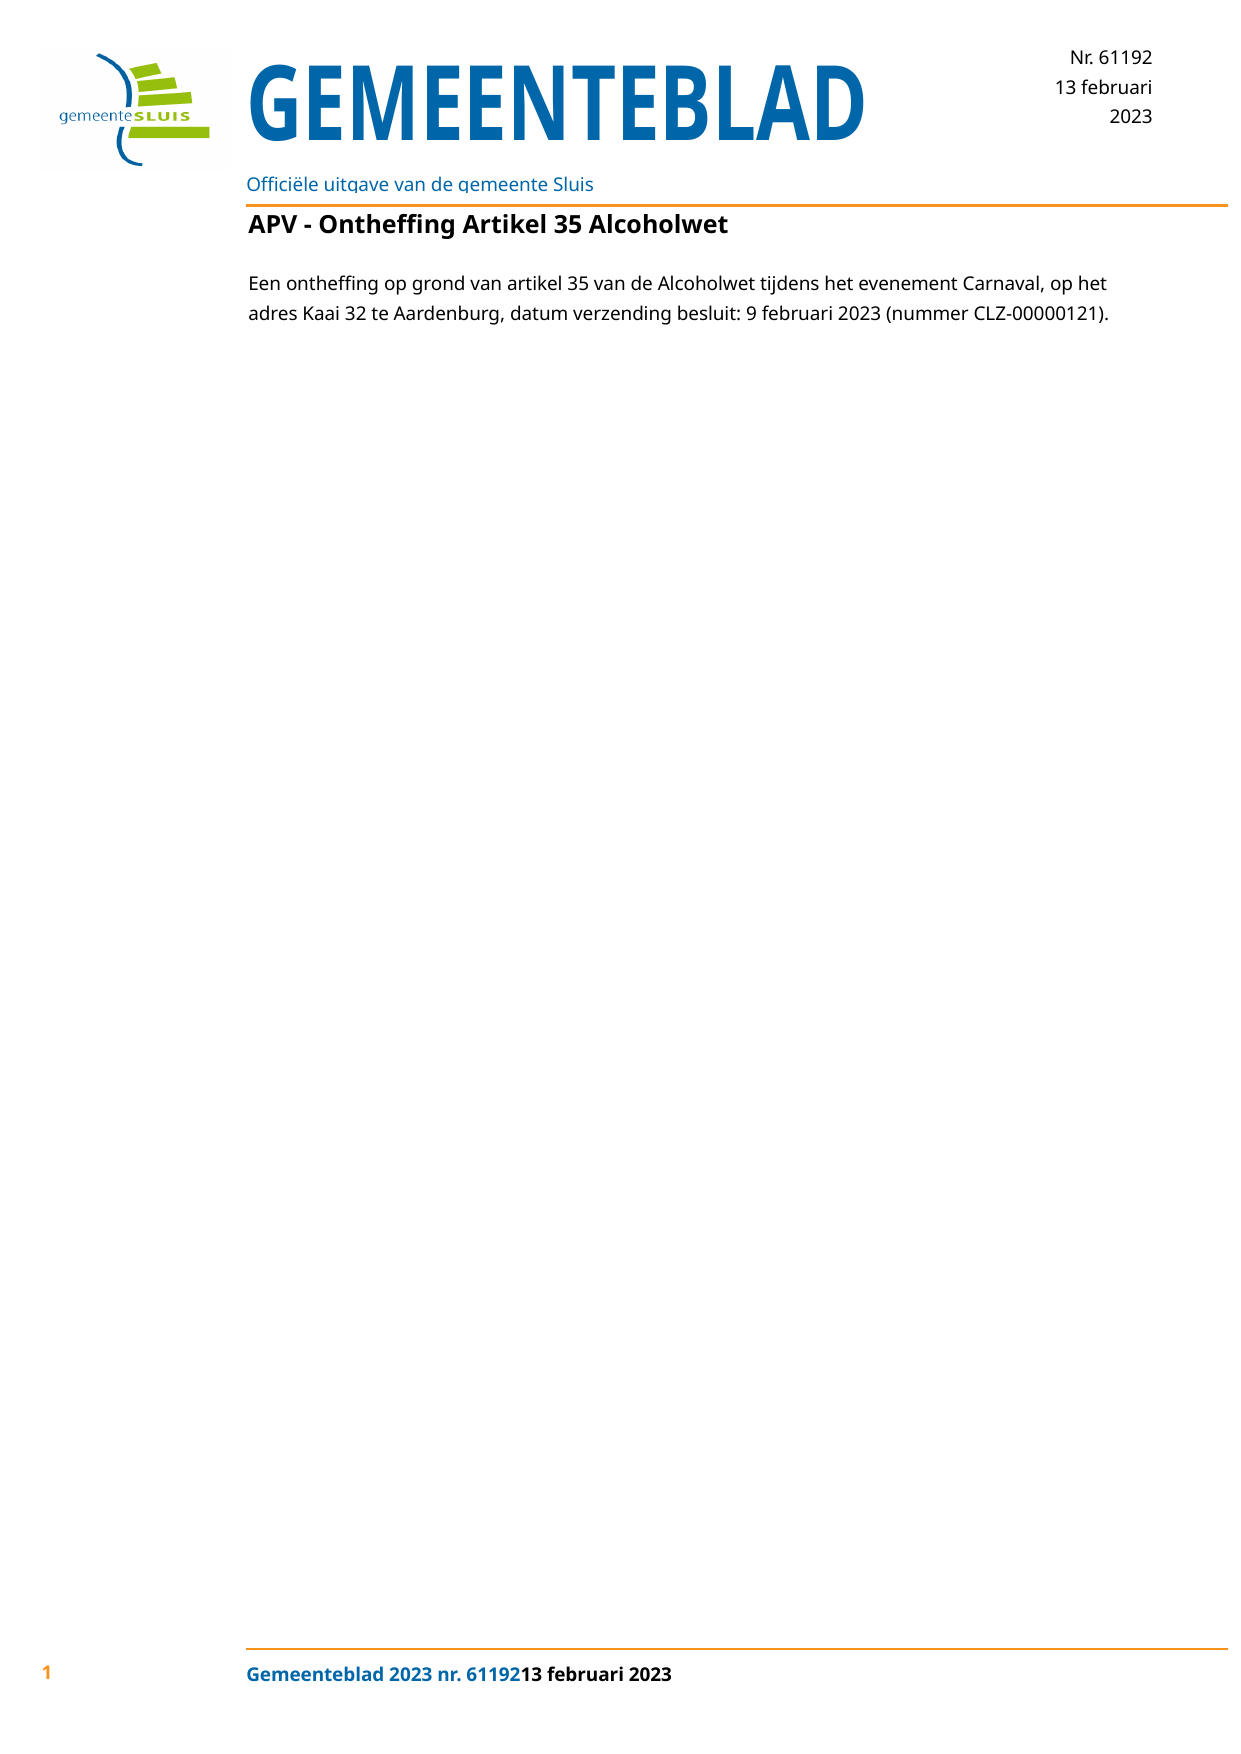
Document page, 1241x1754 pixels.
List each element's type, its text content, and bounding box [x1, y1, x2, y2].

text APV - Ontheffing Artikel 35 Alcoholwet [248, 207, 1152, 241]
picture [41, 47, 231, 172]
text Een ontheffing op grond van artikel 35 van de Alcoholwet tijdens het evenement Carnaval, op het adres Kaai 32 te Aardenburg, datum verzending besluit: 9 februari 2023 (nummer CLZ-00000121). [248, 270, 1152, 326]
